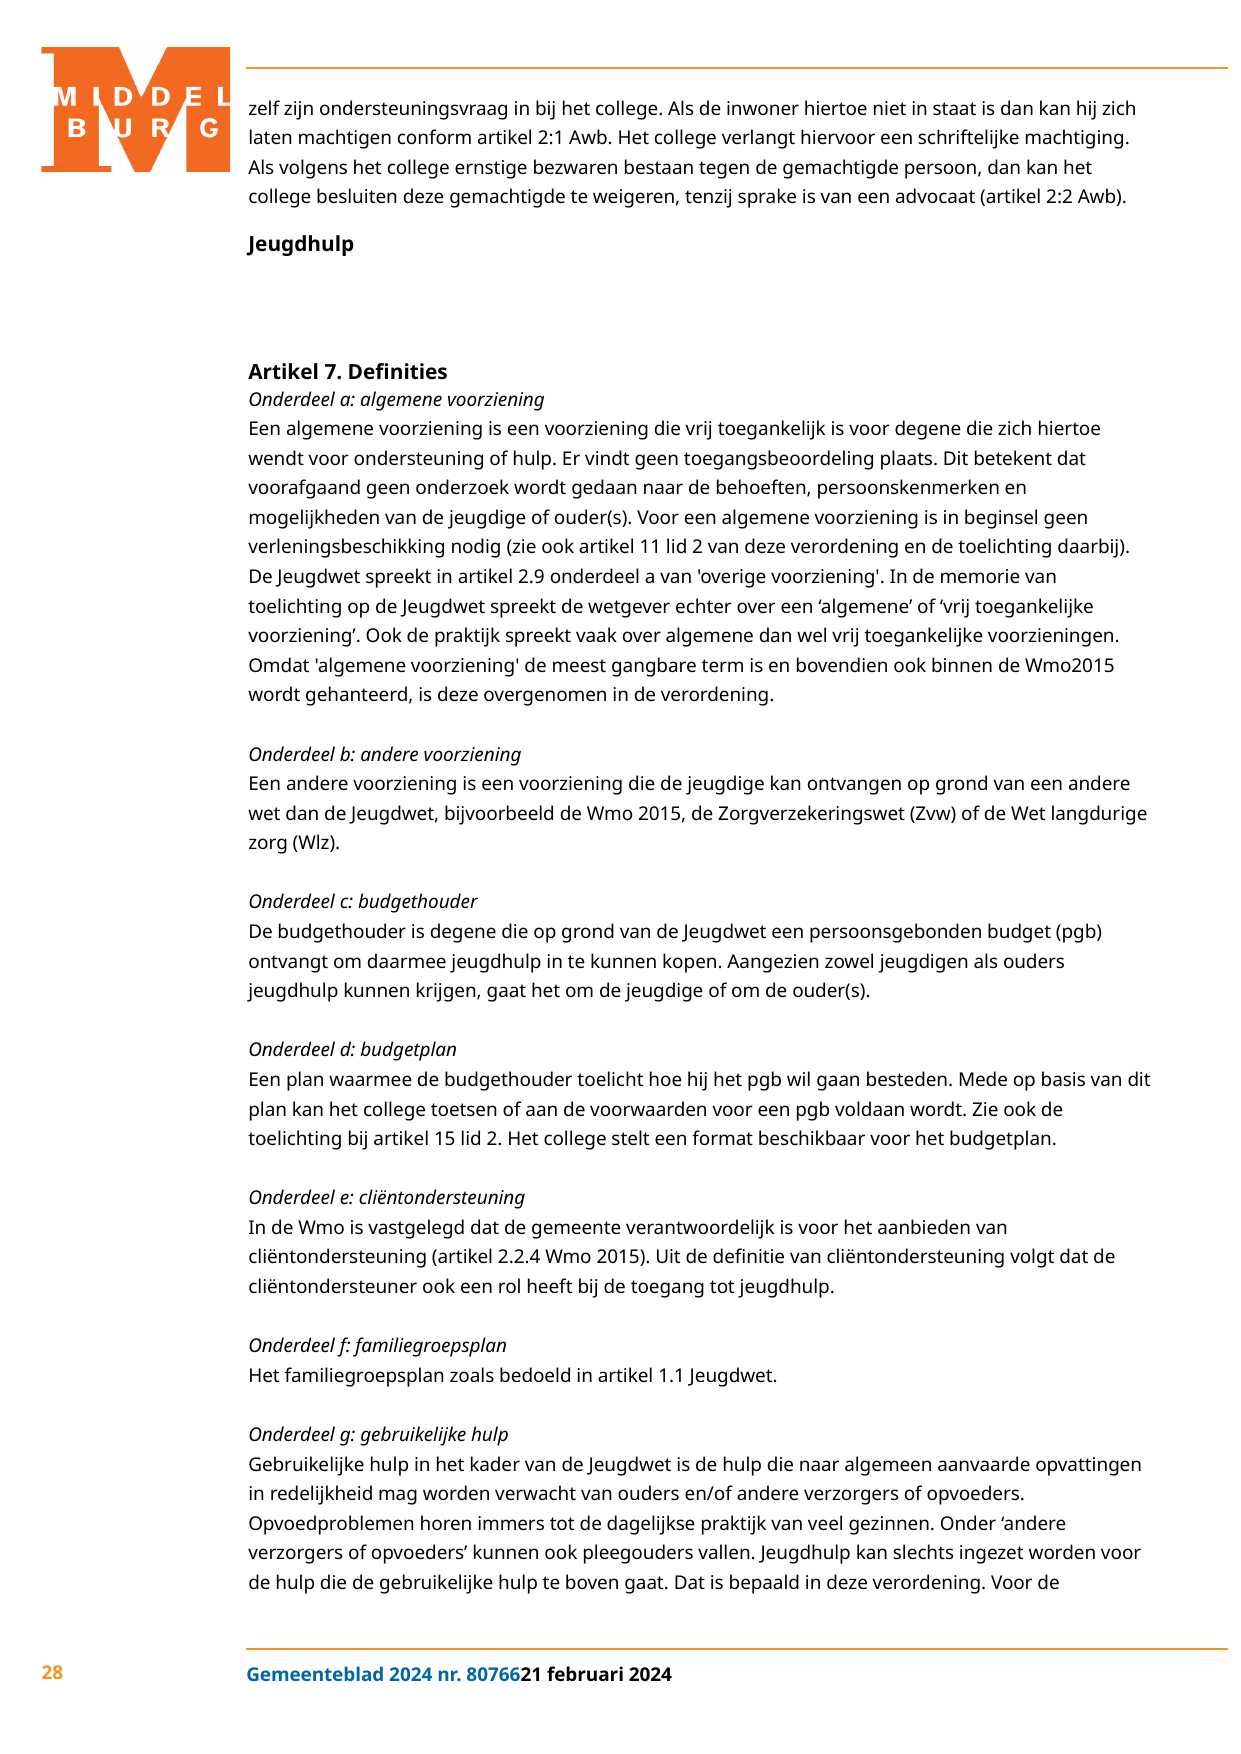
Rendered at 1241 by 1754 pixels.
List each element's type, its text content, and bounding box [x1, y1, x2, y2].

text Het familiegroepsplan zoals bedoeld in artikel 1.1 Jeugdwet. [248, 1362, 1152, 1388]
text Een algemene voorziening is een voorziening die vrij toegankelijk is voor degene die zich hiertoe wendt voor ondersteuning of hulp. Er vindt geen toegangsbeoordeling plaats. Dit betekent dat voorafgaand geen onderzoek wordt gedaan naar de behoeften, persoonskenmerken en mogelijkheden van de jeugdige of ouder(s). Voor een algemene voorziening is in beginsel geen verleningsbeschikking nodig (zie ook artikel 11 lid 2 van deze verordening en de toelichting daarbij). De Jeugdwet spreekt in artikel 2.9 onderdeel a van 'overige voorziening'. In de memorie van toelichting op de Jeugdwet spreekt de wetgever echter over een ‘algemene’ of ‘vrij toegankelijke voorziening’. Ook de praktijk spreekt vaak over algemene dan wel vrij toegankelijke voorzieningen. Omdat 'algemene voorziening' de meest gangbare term is en bovendien ook binnen de Wmo2015 wordt gehanteerd, is deze overgenomen in de verordening. [248, 415, 1152, 707]
text Onderdeel e: cliëntondersteuning [248, 1184, 1152, 1210]
text Onderdeel b: andere voorziening [248, 741, 1152, 766]
text In de Wmo is vastgelegd dat de gemeente verantwoordelijk is voor het aanbieden van cliëntondersteuning (artikel 2.2.4 Wmo 2015). Uit de definitie van cliëntondersteuning volgt dat de cliëntondersteuner ook een rol heeft bij de toegang tot jeugdhulp. [248, 1214, 1152, 1299]
text zelf zijn ondersteuningsvraag in bij het college. Als de inwoner hiertoe niet in staat is dan kan hij zich laten machtigen conform artikel 2:1 Awb. Het college verlangt hiervoor een schriftelijke machtiging. Als volgens het college ernstige bezwaren bestaan tegen de gemachtigde persoon, dan kan het college besluiten deze gemachtigde te weigeren, tenzij sprake is van een advocaat (artikel 2:2 Awb). [248, 95, 1152, 209]
text Onderdeel c: budgethouder [248, 889, 1152, 914]
text Onderdeel f: familiegroepsplan [248, 1332, 1152, 1358]
text De budgethouder is degene die op grond van de Jeugdwet een persoonsgebonden budget (pgb) ontvangt om daarmee jeugdhulp in te kunnen kopen. Aangezien zowel jeugdigen als ouders jeugdhulp kunnen krijgen, gaat het om de jeugdige of om de ouder(s). [248, 918, 1152, 1003]
text Onderdeel d: budgetplan [248, 1037, 1152, 1062]
picture [41, 47, 231, 172]
text Een andere voorziening is een voorziening die de jeugdige kan ontvangen op grond van een andere wet dan de Jeugdwet, bijvoorbeeld de Wmo 2015, de Zorgverzekeringswet (Zvw) of de Wet langdurige zorg (Wlz). [248, 770, 1152, 855]
text Gebruikelijke hulp in het kader van de Jeugdwet is de hulp die naar algemeen aanvaarde opvattingen in redelijkheid mag worden verwacht van ouders en/of andere verzorgers of opvoeders. Opvoedproblemen horen immers tot de dagelijkse praktijk van veel gezinnen. Onder ‘andere verzorgers of opvoeders’ kunnen ook pleegouders vallen. Jeugdhulp kan slechts ingezet worden voor de hulp die de gebruikelijke hulp te boven gaat. Dat is bepaald in deze verordening. Voor de [248, 1451, 1152, 1595]
text Een plan waarmee de budgethouder toelicht hoe hij het pgb wil gaan besteden. Mede op basis van dit plan kan het college toetsen of aan de voorwaarden voor een pgb voldaan wordt. Zie ook de toelichting bij artikel 15 lid 2. Het college stelt een format beschikbaar voor het budgetplan. [248, 1066, 1152, 1151]
text Jeugdhulp [248, 229, 1152, 258]
text Onderdeel a: algemene voorziening [248, 386, 1152, 411]
text Artikel 7. Definities [248, 357, 1152, 386]
text Onderdeel g: gebruikelijke hulp [248, 1421, 1152, 1447]
